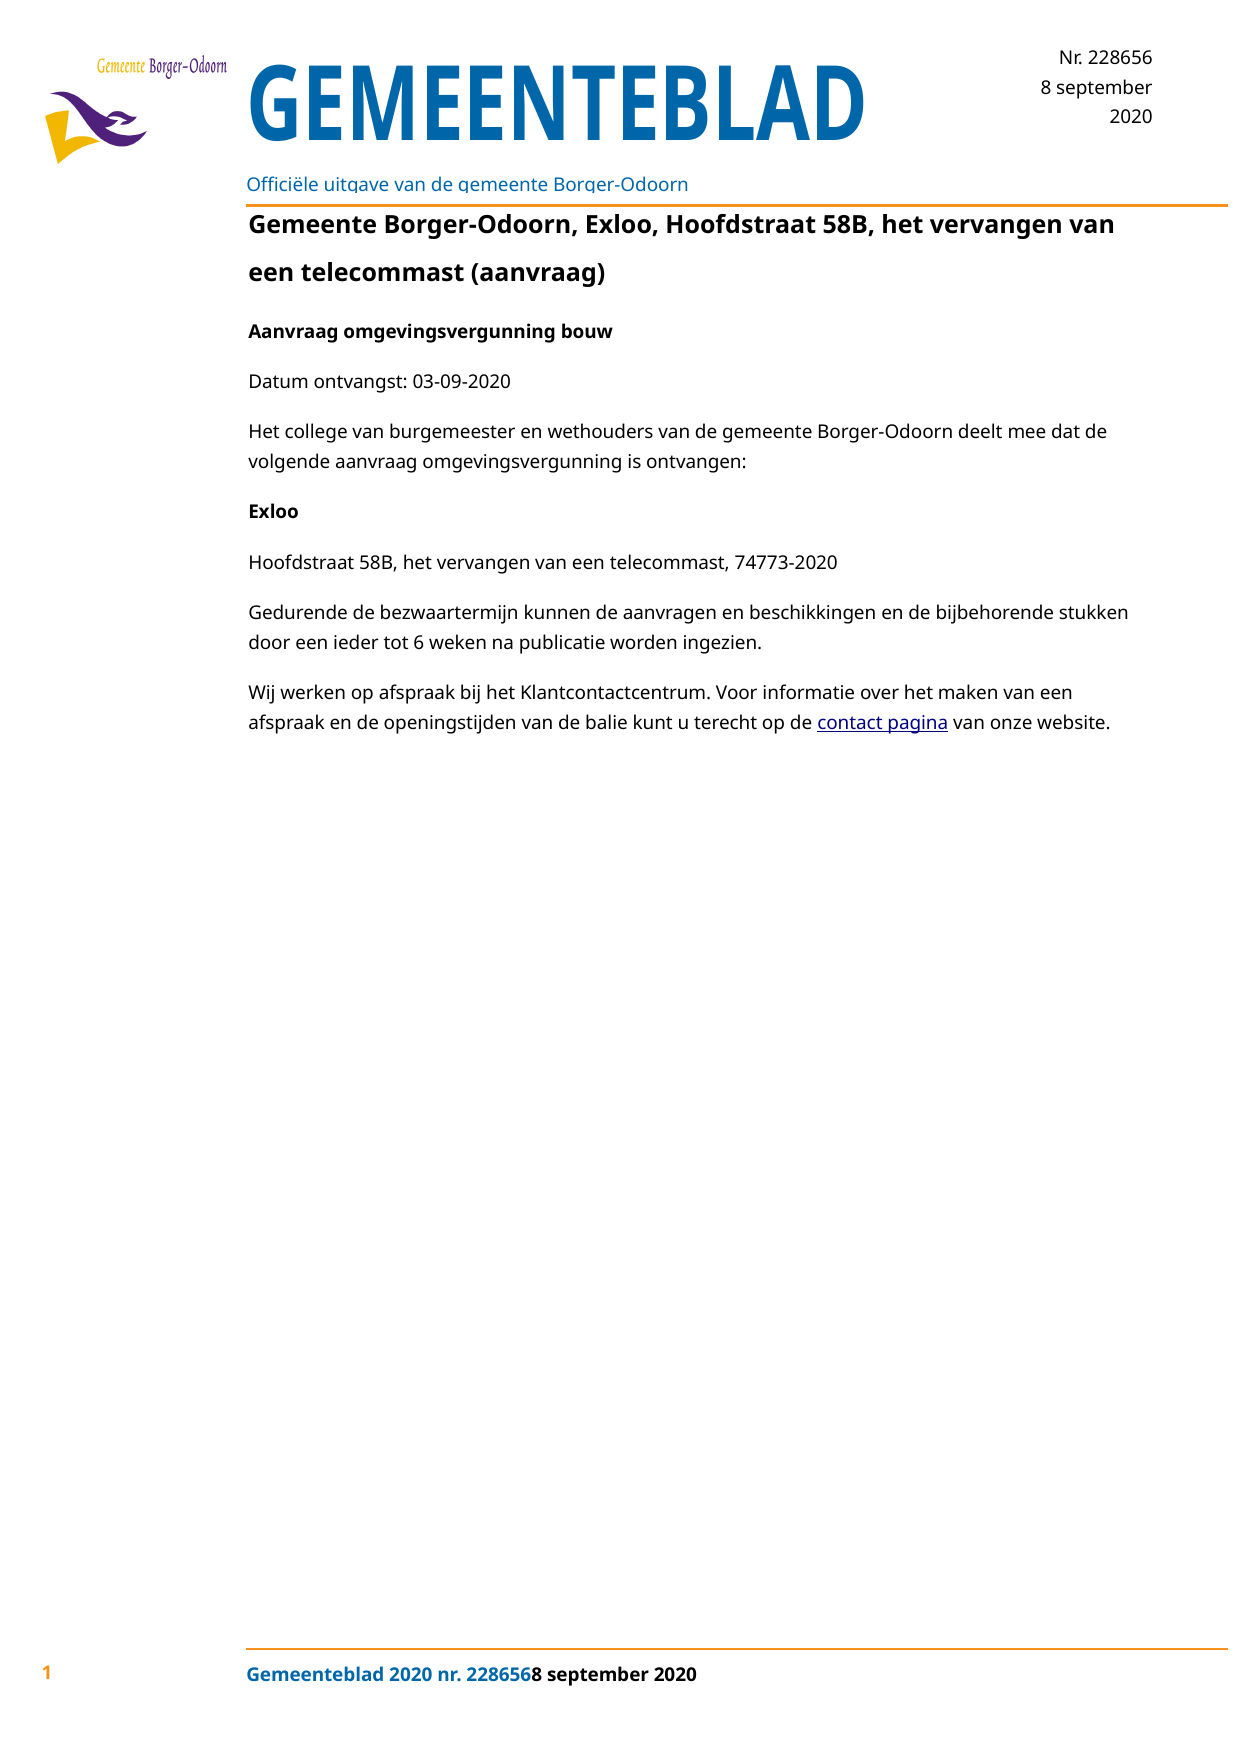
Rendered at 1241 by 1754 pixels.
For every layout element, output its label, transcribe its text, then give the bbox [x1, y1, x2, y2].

text Gemeente Borger-Odoorn, Exloo, Hoofdstraat 58B, het vervangen van een telecommast (aanvraag) [248, 207, 1152, 288]
picture [41, 47, 231, 172]
text Exloo [248, 499, 1152, 524]
text Hoofdstraat 58B, het vervangen van een telecommast, 74773-2020 [248, 549, 1152, 575]
text Gedurende de bezwaartermijn kunnen de aanvragen en beschikkingen en de bijbehorende stukken door een ieder tot 6 weken na publicatie worden ingezien. [248, 599, 1152, 655]
text Datum ontvangst: 03-09-2020 [248, 368, 1152, 394]
text Aanvraag omgevingsvergunning bouw [248, 318, 1152, 344]
text Het college van burgemeester en wethouders van de gemeente Borger-Odoorn deelt mee dat de volgende aanvraag omgevingsvergunning is ontvangen: [248, 419, 1152, 474]
text Wij werken op afspraak bij het Klantcontactcentrum. Voor informatie over het maken van een afspraak en de openingstijden van de balie kunt u terecht op de contact pagina van onze website. [248, 679, 1152, 735]
